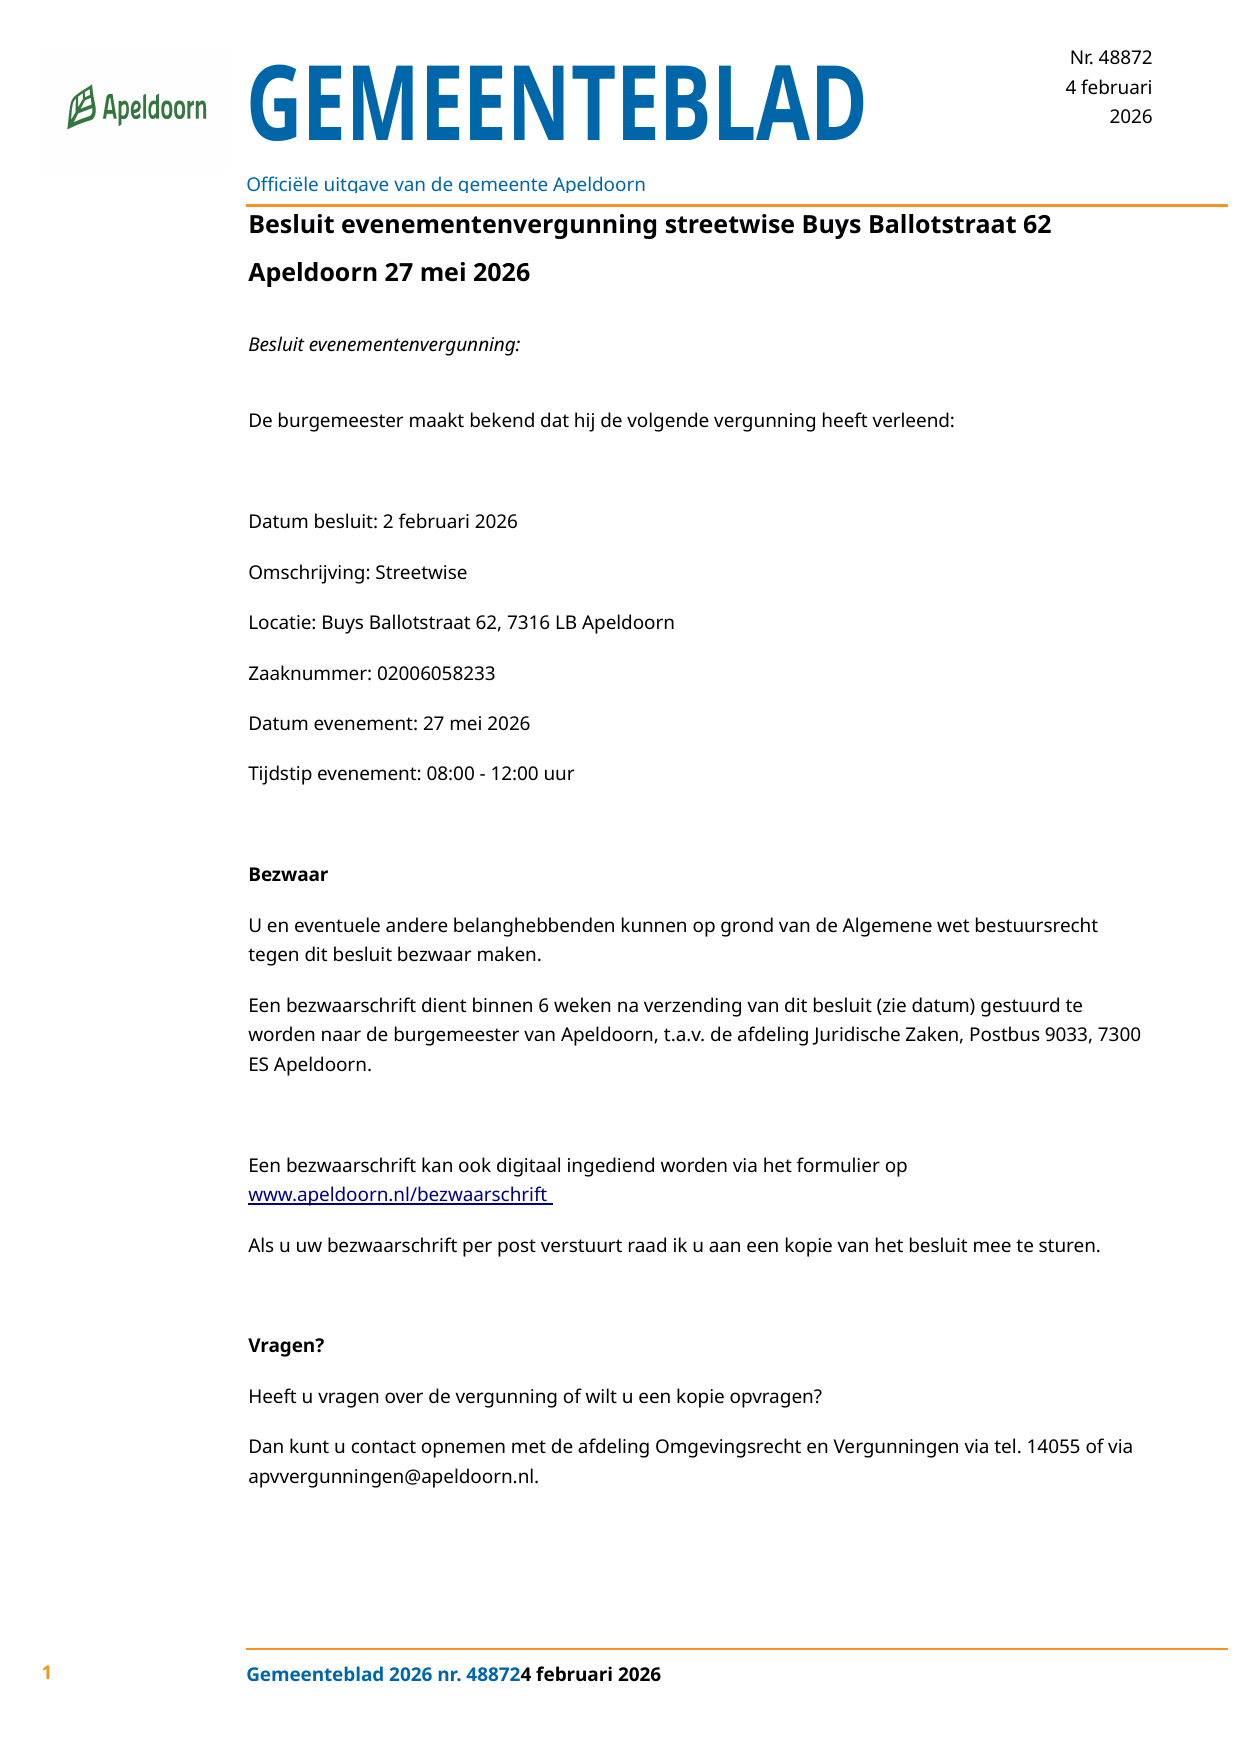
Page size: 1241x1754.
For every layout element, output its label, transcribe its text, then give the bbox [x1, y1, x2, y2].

text Datum besluit: 2 februari 2026 [248, 508, 1152, 534]
text Besluit evenementenvergunning: [248, 331, 1152, 357]
text Heeft u vragen over de vergunning of wilt u een kopie opvragen? [248, 1383, 1152, 1409]
text Tijdstip evenement: 08:00 - 12:00 uur [248, 761, 1152, 786]
text Dan kunt u contact opnemen met de afdeling Omgevingsrecht en Vergunningen via tel. 14055 of via apvvergunningen@apeldoorn.nl. [248, 1433, 1152, 1489]
text Een bezwaarschrift dient binnen 6 weken na verzending van dit besluit (zie datum) gestuurd te worden naar de burgemeester van Apeldoorn, t.a.v. de afdeling Juridische Zaken, Postbus 9033, 7300 ES Apeldoorn. [248, 992, 1152, 1077]
picture [41, 47, 231, 172]
text U en eventuele andere belanghebbenden kunnen op grond van de Algemene wet bestuursrecht tegen dit besluit bezwaar maken. [248, 912, 1152, 967]
text De burgemeester maakt bekend dat hij de volgende vergunning heeft verleend: [248, 408, 1152, 433]
text Een bezwaarschrift kan ook digitaal ingediend worden via het formulier op www.apeldoorn.nl/bezwaarschrift [248, 1152, 1152, 1207]
text Besluit evenementenvergunning streetwise Buys Ballotstraat 62 Apeldoorn 27 mei 2026 [248, 207, 1152, 288]
text Vragen? [248, 1333, 1152, 1358]
text Omschrijving: Streetwise [248, 559, 1152, 584]
text Zaaknummer: 02006058233 [248, 660, 1152, 685]
text Als u uw bezwaarschrift per post verstuurt raad ik u aan een kopie van het besluit mee te sturen. [248, 1232, 1152, 1257]
text Locatie: Buys Ballotstraat 62, 7316 LB Apeldoorn [248, 609, 1152, 635]
text Datum evenement: 27 mei 2026 [248, 710, 1152, 736]
text Bezwaar [248, 861, 1152, 887]
